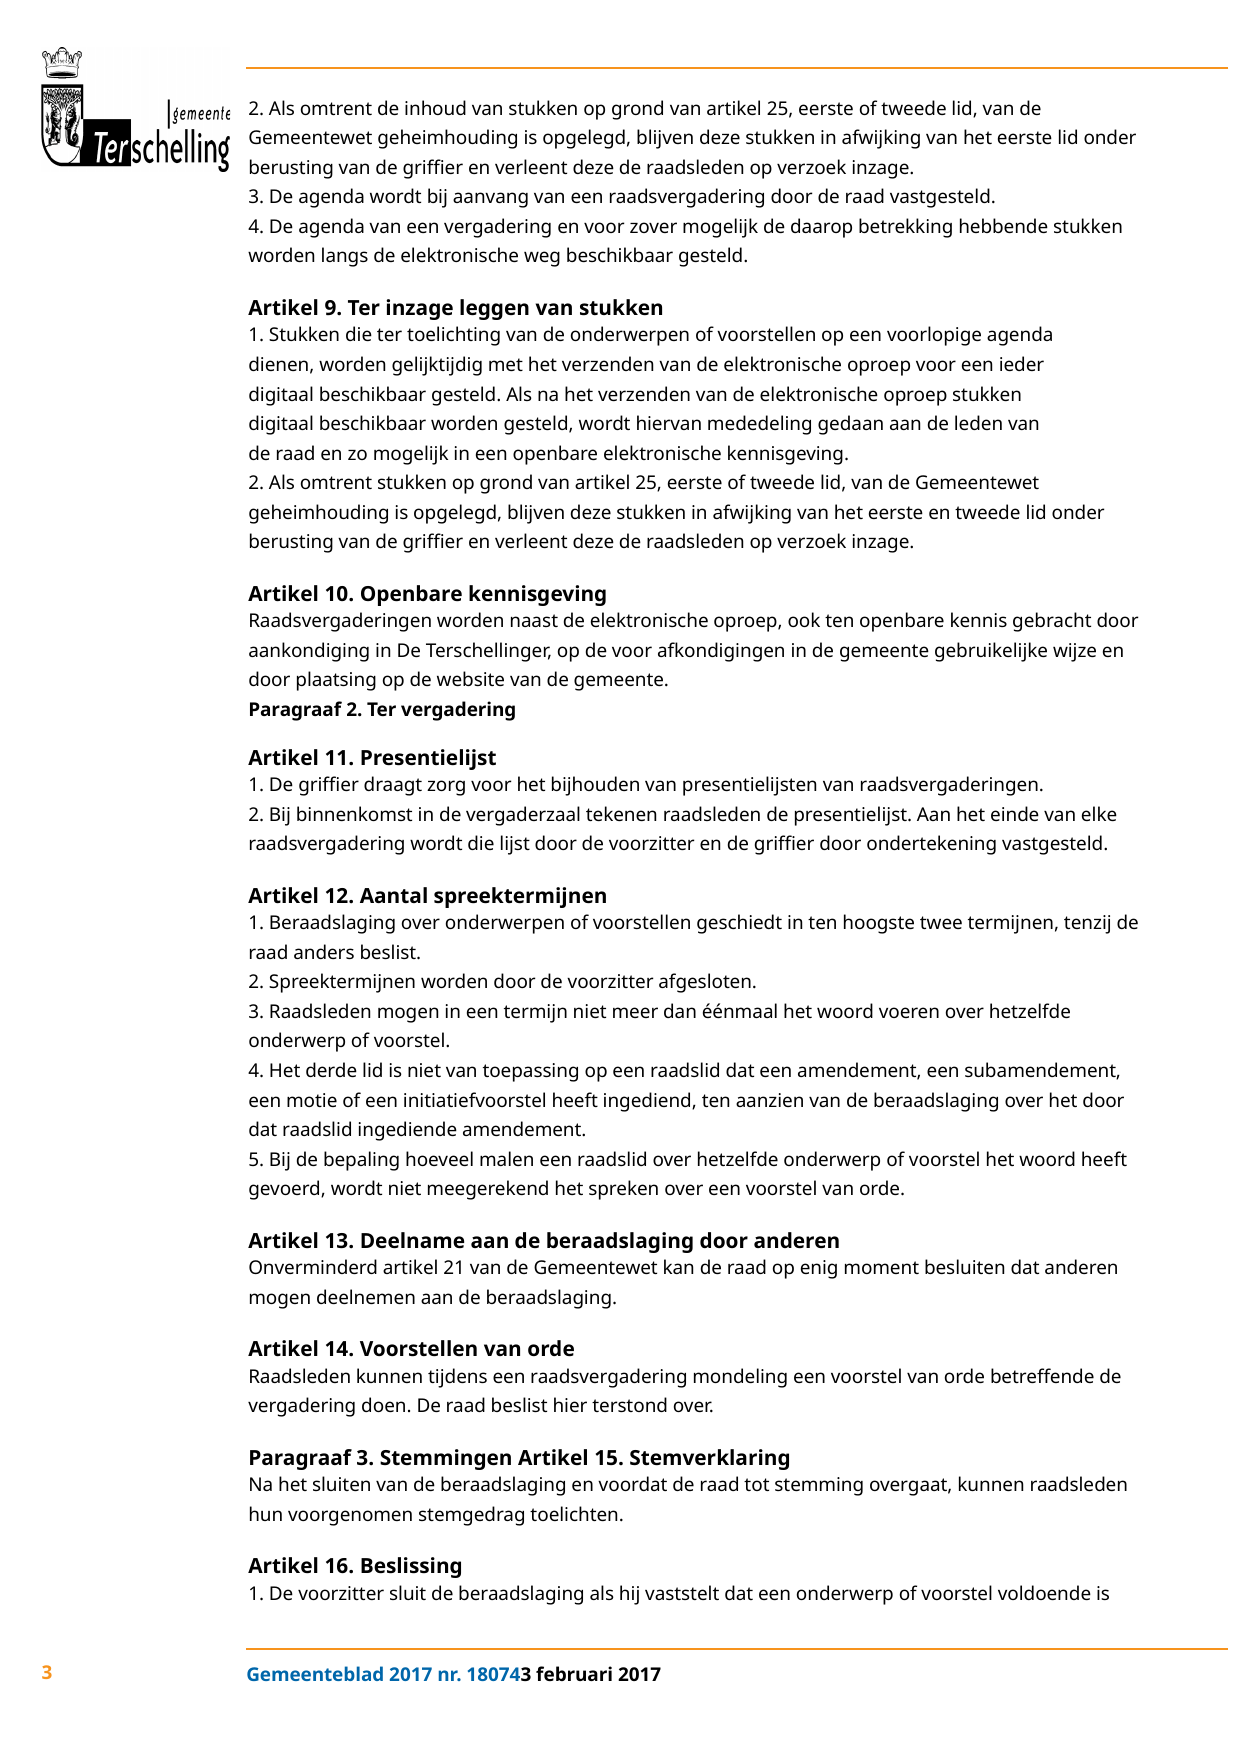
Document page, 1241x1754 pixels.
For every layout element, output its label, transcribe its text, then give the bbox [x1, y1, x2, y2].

text 3. Raadsleden mogen in een termijn niet meer dan éénmaal het woord voeren over hetzelfde onderwerp of voorstel. [248, 998, 1152, 1053]
text digitaal beschikbaar worden gesteld, wordt hiervan mededeling gedaan aan de leden van [248, 410, 1152, 436]
text Raadsleden kunnen tijdens een raadsvergadering mondeling een voorstel van orde betreffende de vergadering doen. De raad beslist hier terstond over. [248, 1363, 1152, 1418]
text Artikel 9. Ter inzage leggen van stukken [248, 293, 1152, 322]
text 2. Bij binnenkomst in de vergaderzaal tekenen raadsleden de presentielijst. Aan het einde van elke raadsvergadering wordt die lijst door de voorzitter en de griffier door ondertekening vastgesteld. [248, 801, 1152, 856]
text de raad en zo mogelijk in een openbare elektronische kennisgeving. [248, 440, 1152, 466]
text Paragraaf 3. Stemmingen Artikel 15. Stemverklaring [248, 1443, 1152, 1471]
text 1. Stukken die ter toelichting van de onderwerpen of voorstellen op een voorlopige agenda [248, 322, 1152, 347]
text 4. Het derde lid is niet van toepassing op een raadslid dat een amendement, een subamendement, een motie of een initiatiefvoorstel heeft ingediend, ten aanzien van de beraadslaging over het door dat raadslid ingediende amendement. [248, 1057, 1152, 1142]
text Artikel 10. Openbare kennisgeving [248, 579, 1152, 607]
text 1. Beraadslaging over onderwerpen of voorstellen geschiedt in ten hoogste twee termijnen, tenzij de raad anders beslist. [248, 909, 1152, 964]
text dienen, worden gelijktijdig met het verzenden van de elektronische oproep voor een ieder [248, 351, 1152, 377]
text 4. De agenda van een vergadering en voor zover mogelijk de daarop betrekking hebbende stukken worden langs de elektronische weg beschikbaar gesteld. [248, 213, 1152, 268]
text 2. Als omtrent de inhoud van stukken op grond van artikel 25, eerste of tweede lid, van de Gemeentewet geheimhouding is opgelegd, blijven deze stukken in afwijking van het eerste lid onder berusting van de griffier en verleent deze de raadsleden op verzoek inzage. [248, 95, 1152, 180]
text Artikel 11. Presentielijst [248, 743, 1152, 771]
text Artikel 13. Deelname aan de beraadslaging door anderen [248, 1226, 1152, 1254]
picture [41, 47, 231, 172]
text 1. De voorzitter sluit de beraadslaging als hij vaststelt dat een onderwerp of voorstel voldoende is [248, 1580, 1152, 1605]
text 2. Spreektermijnen worden door de voorzitter afgesloten. [248, 968, 1152, 994]
text Raadsvergaderingen worden naast de elektronische oproep, ook ten openbare kennis gebracht door aankondiging in De Terschellinger, op de voor afkondigingen in de gemeente gebruikelijke wijze en door plaatsing op de website van de gemeente. [248, 607, 1152, 692]
text 1. De griffier draagt zorg voor het bijhouden van presentielijsten van raadsvergaderingen. [248, 771, 1152, 797]
text digitaal beschikbaar gesteld. Als na het verzenden van de elektronische oproep stukken [248, 381, 1152, 406]
text Na het sluiten van de beraadslaging en voordat de raad tot stemming overgaat, kunnen raadsleden hun voorgenomen stemgedrag toelichten. [248, 1471, 1152, 1527]
text 3. De agenda wordt bij aanvang van een raadsvergadering door de raad vastgesteld. [248, 183, 1152, 209]
text Artikel 12. Aantal spreektermijnen [248, 881, 1152, 909]
text Paragraaf 2. Ter vergadering [248, 696, 1152, 722]
text 5. Bij de bepaling hoeveel malen een raadslid over hetzelfde onderwerp of voorstel het woord heeft gevoerd, wordt niet meegerekend het spreken over een voorstel van orde. [248, 1146, 1152, 1201]
text Onverminderd artikel 21 van de Gemeentewet kan de raad op enig moment besluiten dat anderen mogen deelnemen aan de beraadslaging. [248, 1254, 1152, 1310]
text Artikel 16. Beslissing [248, 1551, 1152, 1580]
text Artikel 14. Voorstellen van orde [248, 1334, 1152, 1363]
text 2. Als omtrent stukken op grond van artikel 25, eerste of tweede lid, van de Gemeentewet geheimhouding is opgelegd, blijven deze stukken in afwijking van het eerste en tweede lid onder berusting van de griffier en verleent deze de raadsleden op verzoek inzage. [248, 469, 1152, 554]
